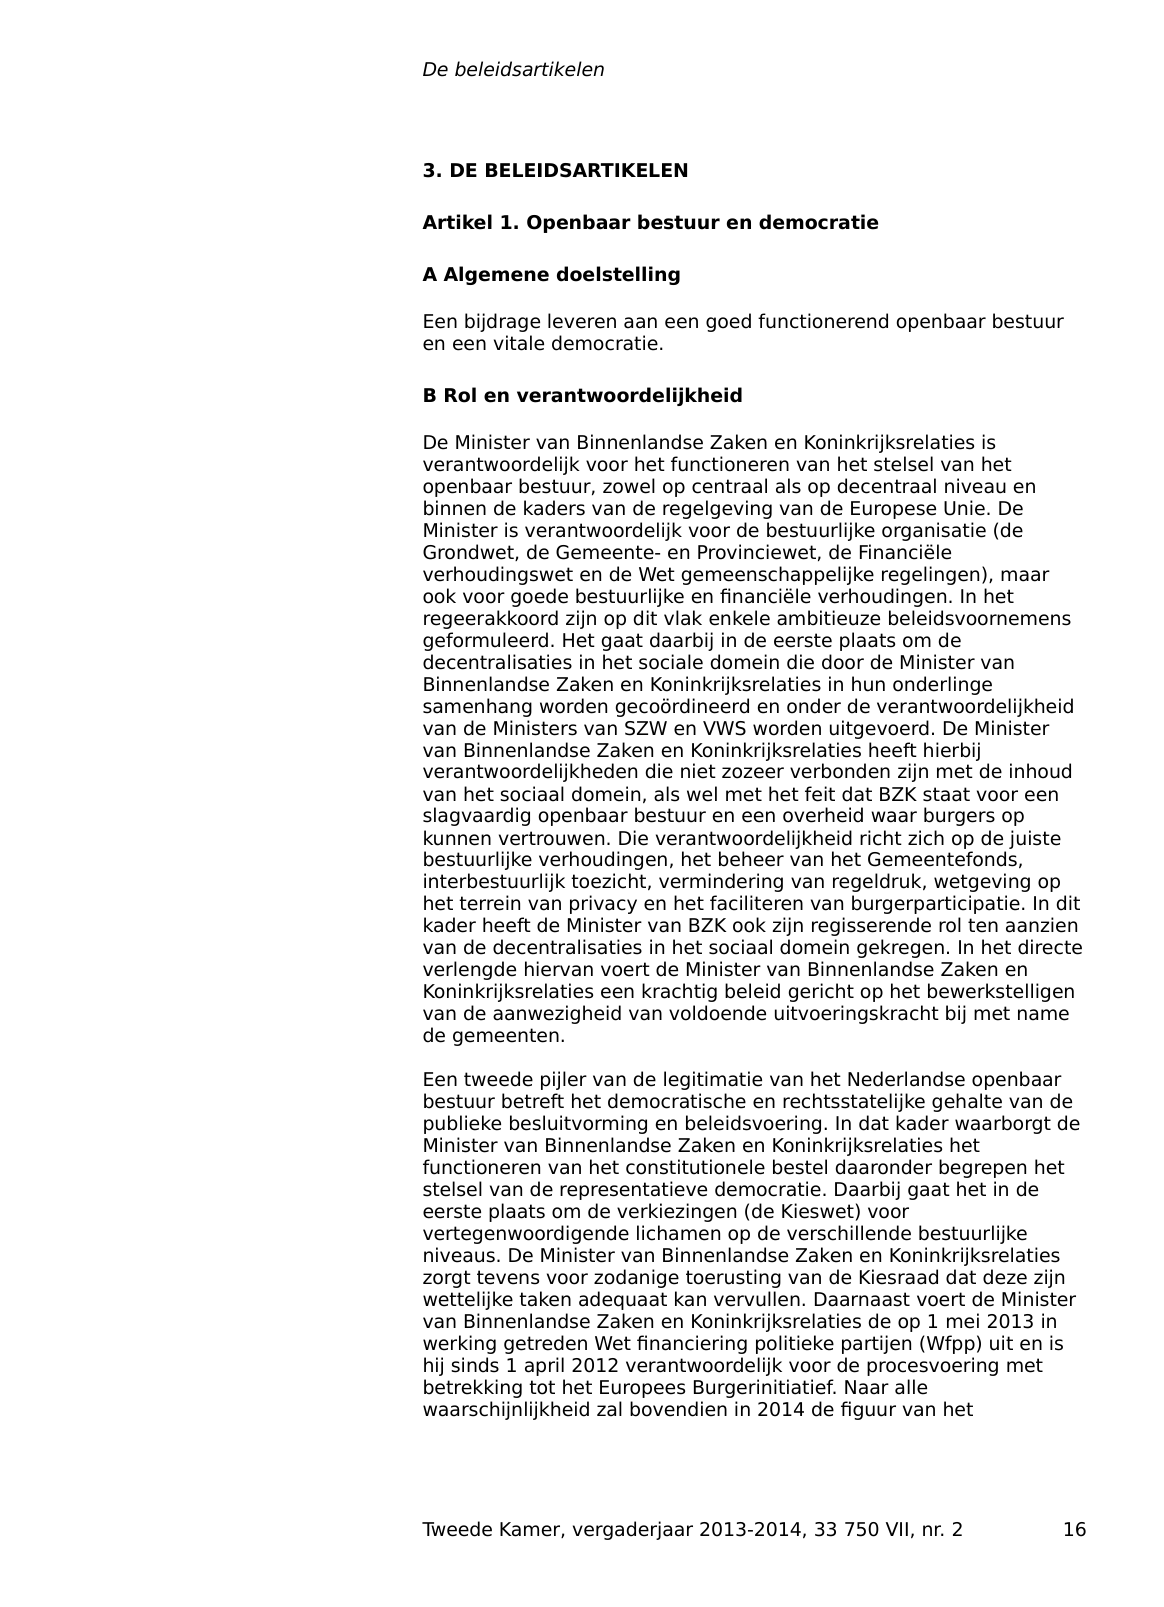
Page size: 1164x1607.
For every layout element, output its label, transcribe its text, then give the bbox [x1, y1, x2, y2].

subtitle 3. DE BELEIDSARTIKELEN [422, 160, 1087, 182]
subtitle B Rol en verantwoordelijkheid [422, 385, 1087, 407]
subtitle A Algemene doelstelling [422, 264, 1087, 286]
text Een bijdrage leveren aan een goed functionerend openbaar bestuur en een vitale democratie. [422, 311, 1087, 355]
subtitle Artikel 1. Openbaar bestuur en democratie [422, 212, 1087, 234]
text Een tweede pijler van de legitimatie van het Nederlandse openbaar bestuur betreft het democratische en rechtsstatelijke gehalte van de publieke besluitvorming en beleidsvoering. In dat kader waarborgt de Minister van Binnenlandse Zaken en Koninkrijksrelaties het functioneren van het constitutionele bestel daaronder begrepen het stelsel van de representatieve democratie. Daarbij gaat het in de eerste plaats om de verkiezingen (de Kieswet) voor vertegenwoordigende lichamen op de verschillende bestuurlijke niveaus. De Minister van Binnenlandse Zaken en Koninkrijksrelaties zorgt tevens voor zodanige toerusting van de Kiesraad dat deze zijn wettelijke taken adequaat kan vervullen. Daarnaast voert de Minister van Binnenlandse Zaken en Koninkrijksrelaties de op 1 mei 2013 in werking getreden Wet financiering politieke partijen (Wfpp) uit en is hij sinds 1 april 2012 verantwoordelijk voor de procesvoering met betrekking tot het Europees Burgerinitiatief. Naar alle waarschijnlijkheid zal bovendien in 2014 de figuur van het [422, 1069, 1087, 1421]
text De Minister van Binnenlandse Zaken en Koninkrijksrelaties is verantwoordelijk voor het functioneren van het stelsel van het openbaar bestuur, zowel op centraal als op decentraal niveau en binnen de kaders van de regelgeving van de Europese Unie. De Minister is verantwoordelijk voor de bestuurlijke organisatie (de Grondwet, de Gemeente- en Provinciewet, de Financiële verhoudingswet en de Wet gemeenschappelijke regelingen), maar ook voor goede bestuurlijke en financiële verhoudingen. In het regeerakkoord zijn op dit vlak enkele ambitieuze beleidsvoornemens geformuleerd. Het gaat daarbij in de eerste plaats om de decentralisaties in het sociale domein die door de Minister van Binnenlandse Zaken en Koninkrijksrelaties in hun onderlinge samenhang worden gecoördineerd en onder de verantwoordelijkheid van de Ministers van SZW en VWS worden uitgevoerd. De Minister van Binnenlandse Zaken en Koninkrijksrelaties heeft hierbij verantwoordelijkheden die niet zozeer verbonden zijn met de inhoud van het sociaal domein, als wel met het feit dat BZK staat voor een slagvaardig openbaar bestuur en een overheid waar burgers op kunnen vertrouwen. Die verantwoordelijkheid richt zich op de juiste bestuurlijke verhoudingen, het beheer van het Gemeentefonds, interbestuurlijk toezicht, vermindering van regeldruk, wetgeving op het terrein van privacy en het faciliteren van burgerparticipatie. In dit kader heeft de Minister van BZK ook zijn regisserende rol ten aanzien van de decentralisaties in het sociaal domein gekregen. In het directe verlengde hiervan voert de Minister van Binnenlandse Zaken en Koninkrijksrelaties een krachtig beleid gericht op het bewerkstelligen van de aanwezigheid van voldoende uitvoeringskracht bij met name de gemeenten. [422, 432, 1087, 1047]
